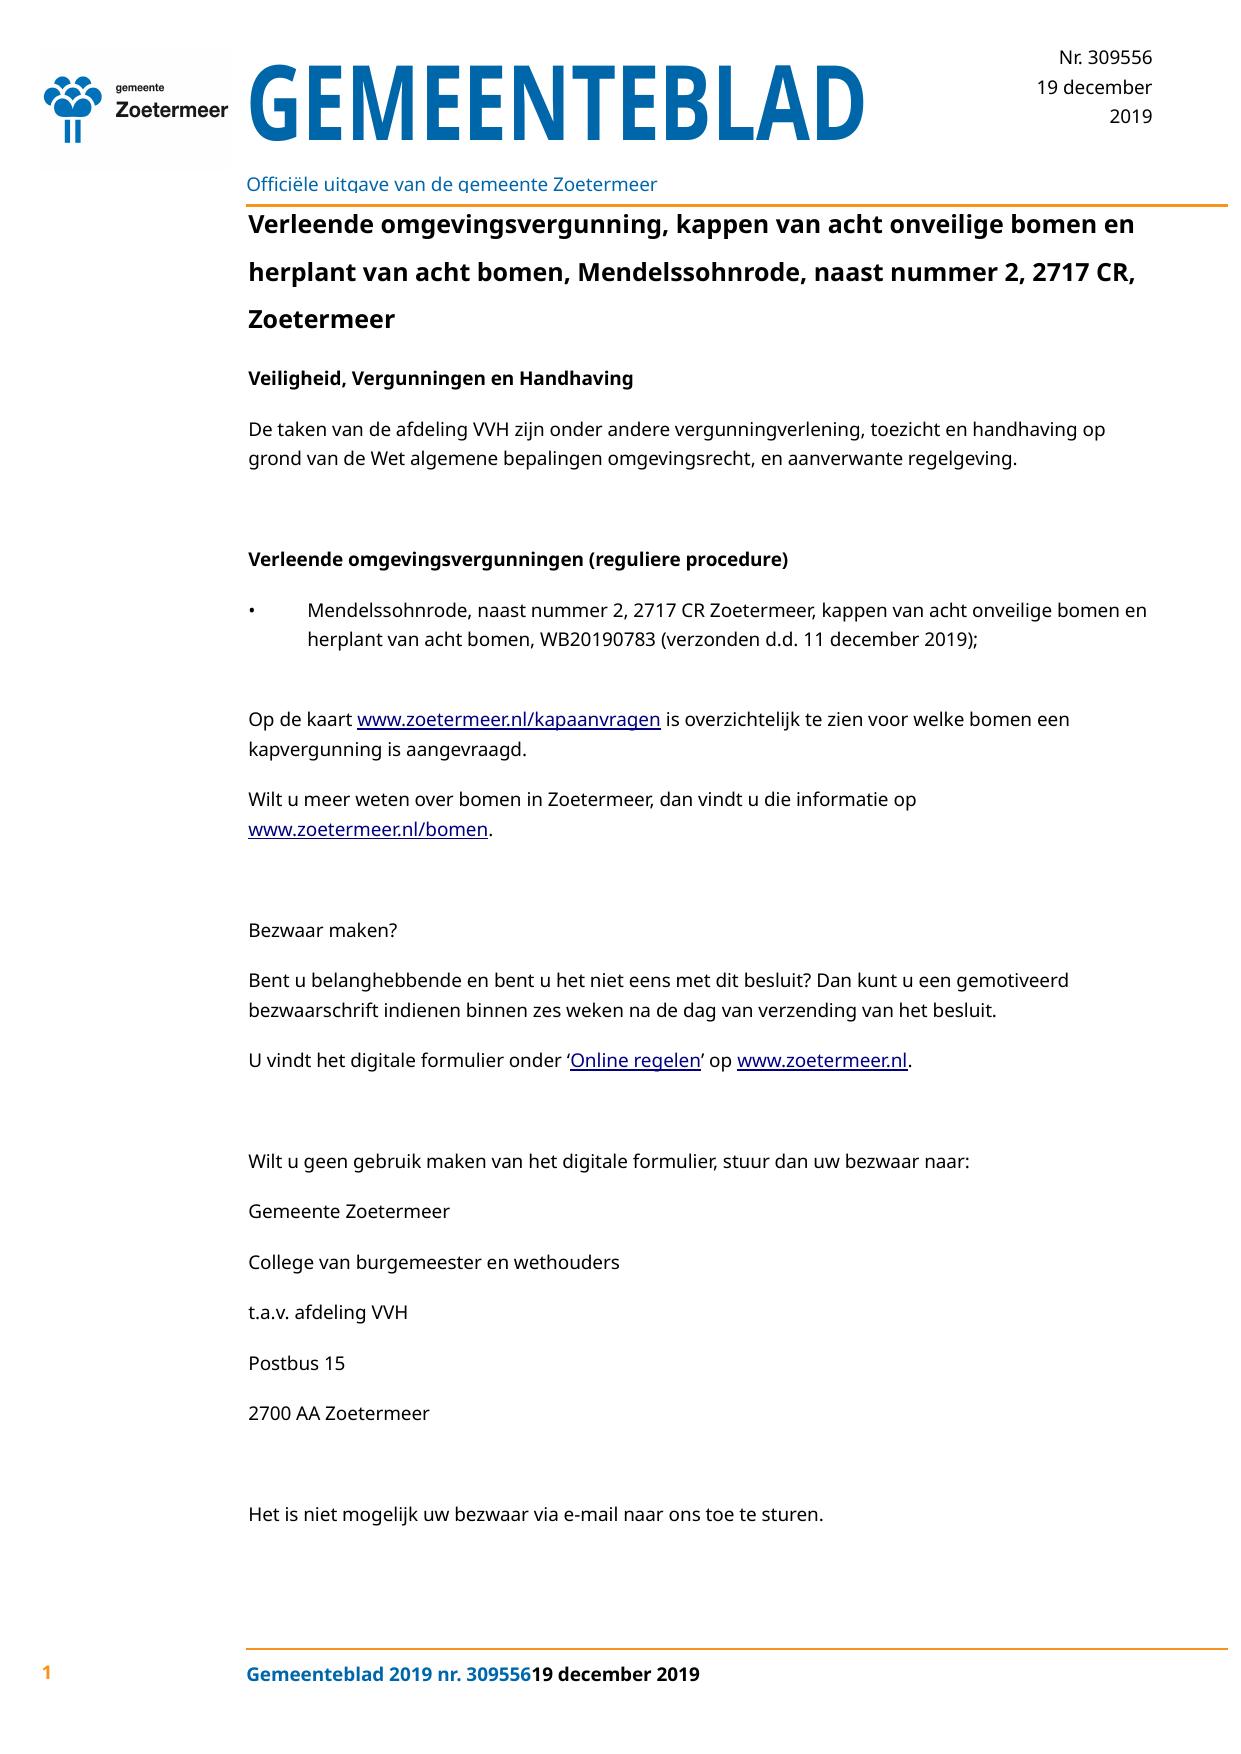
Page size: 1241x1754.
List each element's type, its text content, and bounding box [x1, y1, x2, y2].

picture [41, 47, 231, 172]
text Bezwaar maken? [248, 917, 1152, 942]
text Bent u belanghebbende en bent u het niet eens met dit besluit? Dan kunt u een gemotiveerd bezwaarschrift indienen binnen zes weken na de dag van verzending van het besluit. [248, 967, 1152, 1022]
text De taken van de afdeling VVH zijn onder andere vergunningverlening, toezicht en handhaving op grond van de Wet algemene bepalingen omgevingsrecht, en aanverwante regelgeving. [248, 416, 1152, 471]
text Postbus 15 [248, 1350, 1152, 1375]
text U vindt het digitale formulier onder ‘Online regelen’ op www.zoetermeer.nl. [248, 1047, 1152, 1073]
list Mendelssohnrode, naast nummer 2, 2717 CR Zoetermeer, kappen van acht onveilige bomen en herplant van acht bomen, WB20190783 (verzonden d.d. 11 december 2019); [248, 597, 1152, 652]
text 2700 AA Zoetermeer [248, 1400, 1152, 1426]
text Verleende omgevingsvergunningen (reguliere procedure) [248, 546, 1152, 572]
text t.a.v. afdeling VVH [248, 1299, 1152, 1325]
text Wilt u geen gebruik maken van het digitale formulier, stuur dan uw bezwaar naar: [248, 1148, 1152, 1174]
text Gemeente Zoetermeer [248, 1198, 1152, 1224]
text Op de kaart www.zoetermeer.nl/kapaanvragen is overzichtelijk te zien voor welke bomen een kapvergunning is aangevraagd. [248, 706, 1152, 762]
text Veiligheid, Vergunningen en Handhaving [248, 366, 1152, 391]
text Verleende omgevingsvergunning, kappen van acht onveilige bomen en herplant van acht bomen, Mendelssohnrode, naast nummer 2, 2717 CR, Zoetermeer [248, 207, 1152, 336]
text College van burgemeester en wethouders [248, 1249, 1152, 1274]
text Het is niet mogelijk uw bezwaar via e-mail naar ons toe te sturen. [248, 1501, 1152, 1527]
text Wilt u meer weten over bomen in Zoetermeer, dan vindt u die informatie op www.zoetermeer.nl/bomen. [248, 786, 1152, 842]
